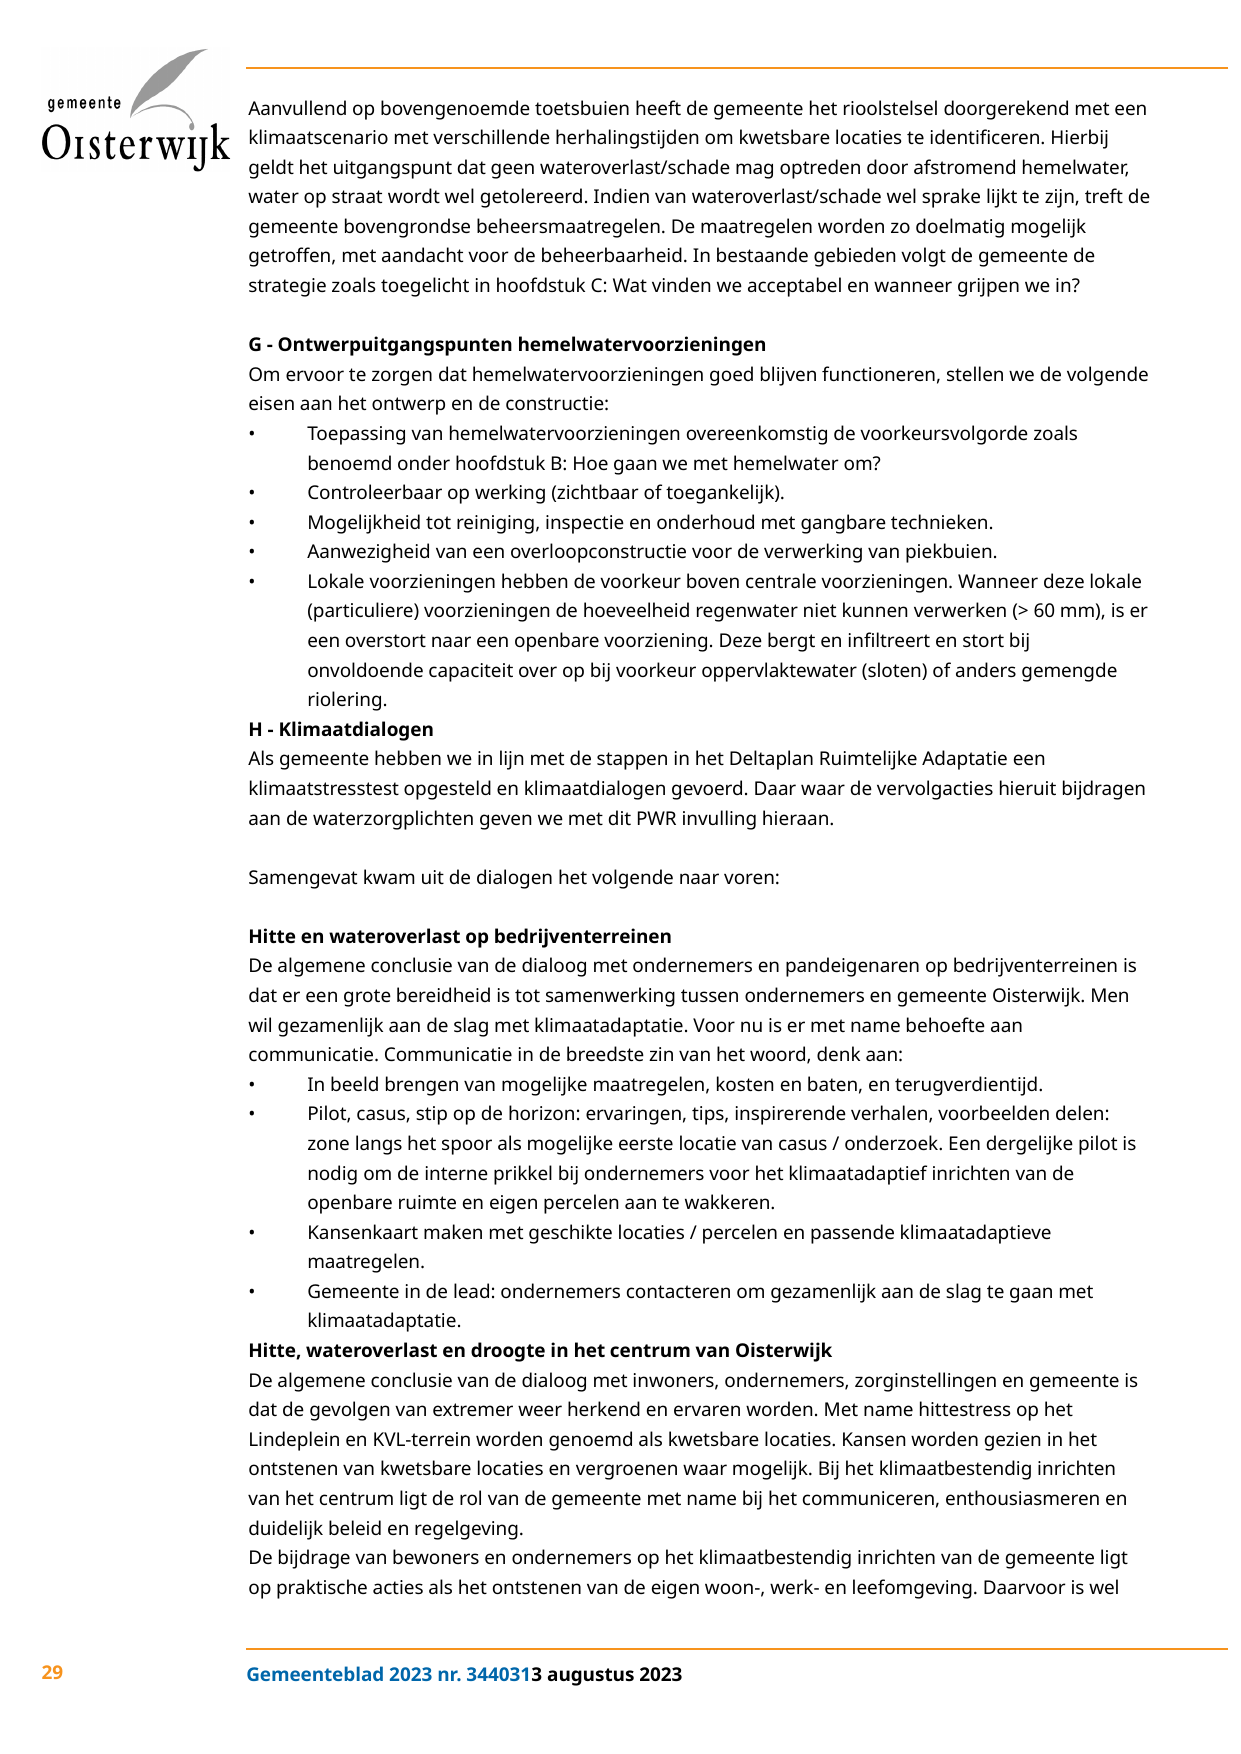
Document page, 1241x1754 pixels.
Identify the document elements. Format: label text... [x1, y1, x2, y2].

list Kansenkaart maken met geschikte locaties / percelen en passende klimaatadaptieve maatregelen. [248, 1219, 1152, 1274]
list Pilot, casus, stip op de horizon: ervaringen, tips, inspirerende verhalen, voorbeelden delen: zone langs het spoor als mogelijke eerste locatie van casus / onderzoek. Een dergelijke pilot is nodig om de interne prikkel bij ondernemers voor het klimaatadaptief inrichten van de openbare ruimte en eigen percelen aan te wakkeren. [248, 1101, 1152, 1215]
text H - Klimaatdialogen [248, 716, 1152, 742]
text Hitte en wateroverlast op bedrijventerreinen [248, 923, 1152, 949]
list Mogelijkheid tot reiniging, inspectie en onderhoud met gangbare technieken. [248, 509, 1152, 535]
list Aanwezigheid van een overloopconstructie voor de verwerking van piekbuien. [248, 538, 1152, 564]
text Samengevat kwam uit de dialogen het volgende naar voren: [248, 864, 1152, 890]
text De bijdrage van bewoners en ondernemers op het klimaatbestendig inrichten van de gemeente ligt op praktische acties als het ontstenen van de eigen woon-, werk- en leefomgeving. Daarvoor is wel [248, 1544, 1152, 1600]
text Als gemeente hebben we in lijn met de stappen in het Deltaplan Ruimtelijke Adaptatie een klimaatstresstest opgesteld en klimaatdialogen gevoerd. Daar waar de vervolgacties hieruit bijdragen aan de waterzorgplichten geven we met dit PWR invulling hieraan. [248, 746, 1152, 831]
list Toepassing van hemelwatervoorzieningen overeenkomstig de voorkeursvolgorde zoals benoemd onder hoofdstuk B: Hoe gaan we met hemelwater om? [248, 420, 1152, 476]
text De algemene conclusie van de dialoog met inwoners, ondernemers, zorginstellingen en gemeente is dat de gevolgen van extremer weer herkend en ervaren worden. Met name hittestress op het Lindeplein en KVL-terrein worden genoemd als kwetsbare locaties. Kansen worden gezien in het ontstenen van kwetsbare locaties en vergroenen waar mogelijk. Bij het klimaatbestendig inrichten van het centrum ligt de rol van de gemeente met name bij het communiceren, enthousiasmeren en duidelijk beleid en regelgeving. [248, 1367, 1152, 1541]
text Om ervoor te zorgen dat hemelwatervoorzieningen goed blijven functioneren, stellen we de volgende eisen aan het ontwerp en de constructie: [248, 361, 1152, 416]
list Gemeente in de lead: ondernemers contacteren om gezamenlijk aan de slag te gaan met klimaatadaptatie. [248, 1278, 1152, 1333]
picture [41, 47, 231, 172]
list Controleerbaar op werking (zichtbaar of toegankelijk). [248, 479, 1152, 505]
list In beeld brengen van mogelijke maatregelen, kosten en baten, en terugverdientijd. [248, 1071, 1152, 1097]
text De algemene conclusie van de dialoog met ondernemers en pandeigenaren op bedrijventerreinen is dat er een grote bereidheid is tot samenwerking tussen ondernemers en gemeente Oisterwijk. Men wil gezamenlijk aan de slag met klimaatadaptatie. Voor nu is er met name behoefte aan communicatie. Communicatie in de breedste zin van het woord, denk aan: [248, 953, 1152, 1067]
text G - Ontwerpuitgangspunten hemelwatervoorzieningen [248, 331, 1152, 357]
text Aanvullend op bovengenoemde toetsbuien heeft de gemeente het rioolstelsel doorgerekend met een klimaatscenario met verschillende herhalingstijden om kwetsbare locaties te identificeren. Hierbij geldt het uitgangspunt dat geen wateroverlast/schade mag optreden door afstromend hemelwater, water op straat wordt wel getolereerd. Indien van wateroverlast/schade wel sprake lijkt te zijn, treft de gemeente bovengrondse beheersmaatregelen. De maatregelen worden zo doelmatig mogelijk getroffen, met aandacht voor de beheerbaarheid. In bestaande gebieden volgt de gemeente de strategie zoals toegelicht in hoofdstuk C: Wat vinden we acceptabel en wanneer grijpen we in? [248, 95, 1152, 298]
text Hitte, wateroverlast en droogte in het centrum van Oisterwijk [248, 1337, 1152, 1363]
list Lokale voorzieningen hebben de voorkeur boven centrale voorzieningen. Wanneer deze lokale (particuliere) voorzieningen de hoeveelheid regenwater niet kunnen verwerken (> 60 mm), is er een overstort naar een openbare voorziening. Deze bergt en infiltreert en stort bij onvoldoende capaciteit over op bij voorkeur oppervlaktewater (sloten) of anders gemengde riolering. [248, 568, 1152, 712]
